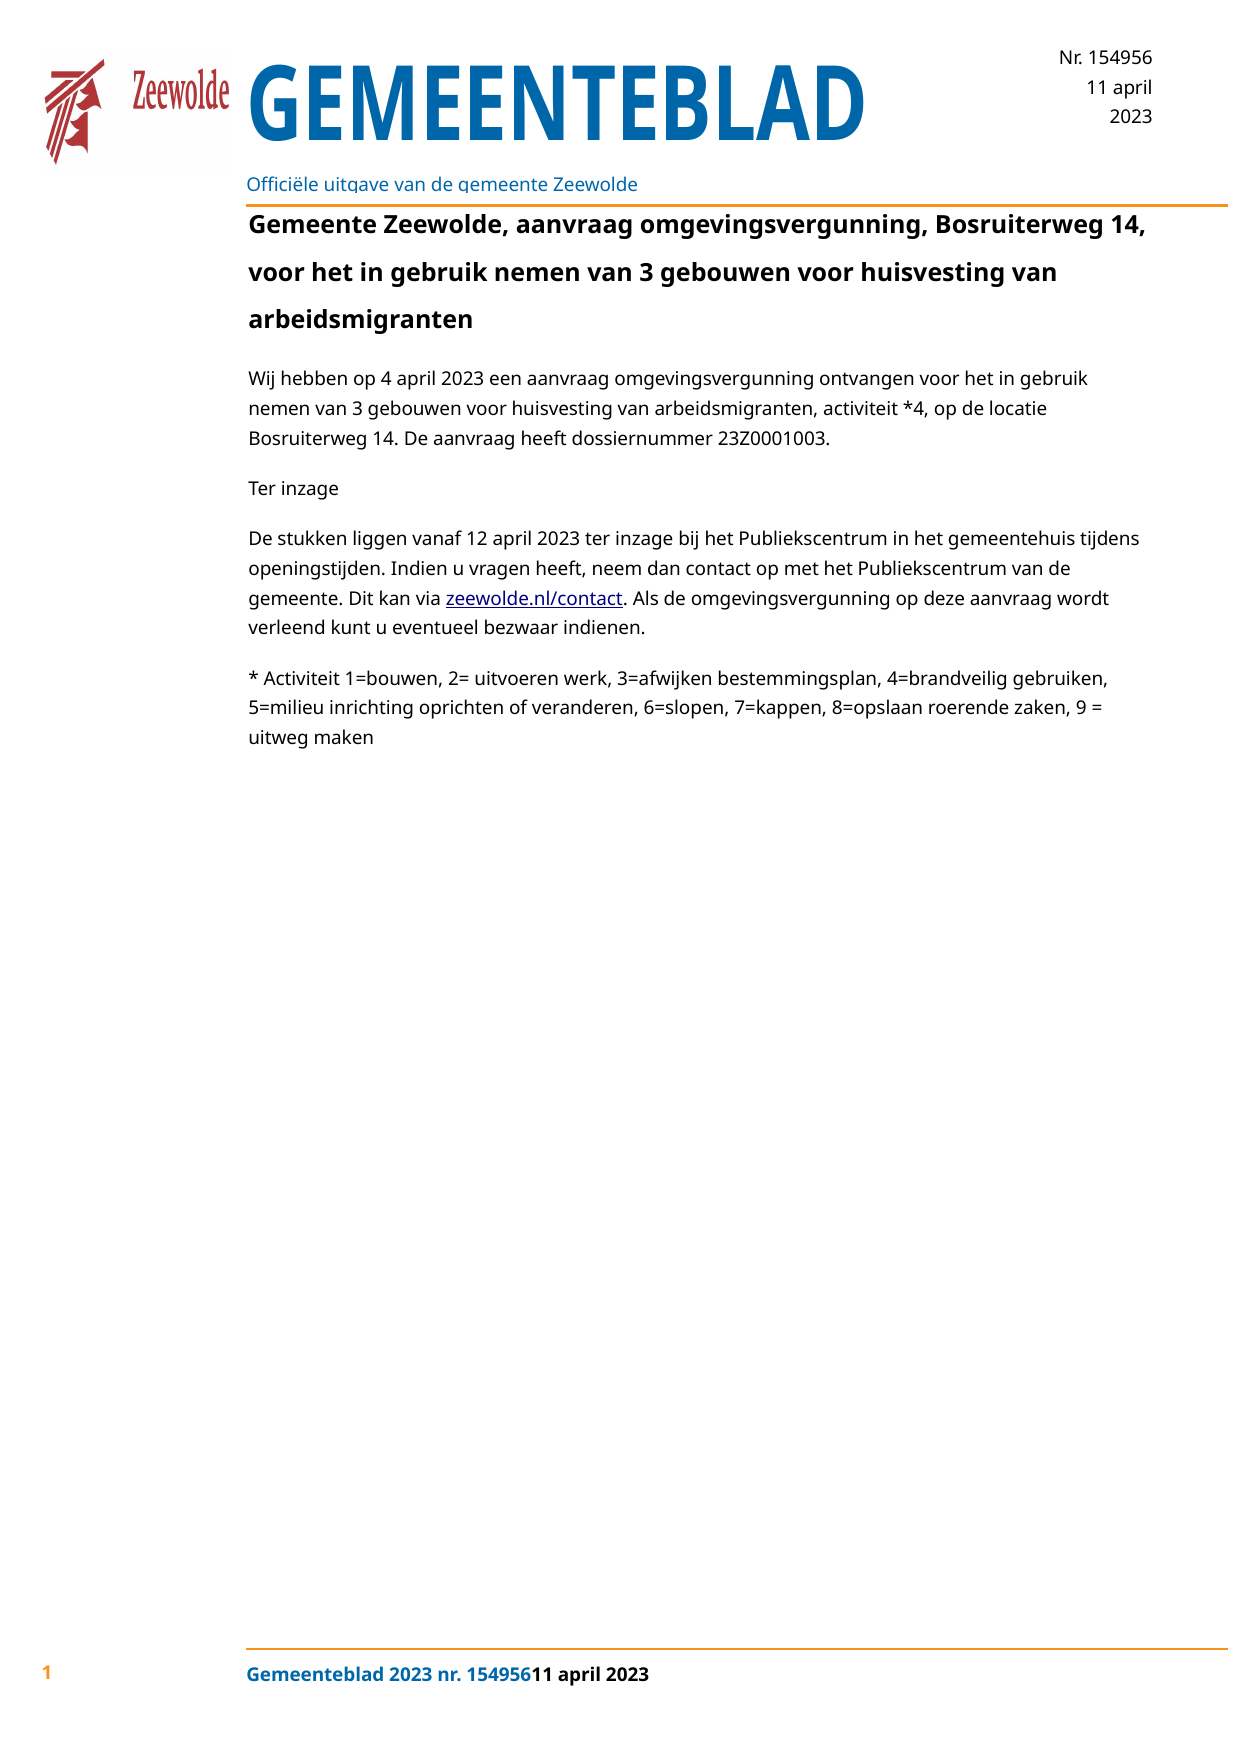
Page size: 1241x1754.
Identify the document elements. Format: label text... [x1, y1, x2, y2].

text Ter inzage [248, 475, 1152, 501]
text Wij hebben op 4 april 2023 een aanvraag omgevingsvergunning ontvangen voor het in gebruik nemen van 3 gebouwen voor huisvesting van arbeidsmigranten, activiteit *4, op de locatie Bosruiterweg 14. De aanvraag heeft dossiernummer 23Z0001003. [248, 366, 1152, 450]
text Gemeente Zeewolde, aanvraag omgevingsvergunning, Bosruiterweg 14, voor het in gebruik nemen van 3 gebouwen voor huisvesting van arbeidsmigranten [248, 207, 1152, 336]
picture [41, 47, 231, 172]
text * Activiteit 1=bouwen, 2= uitvoeren werk, 3=afwijken bestemmingsplan, 4=brandveilig gebruiken, 5=milieu inrichting oprichten of veranderen, 6=slopen, 7=kappen, 8=opslaan roerende zaken, 9 = uitweg maken [248, 665, 1152, 749]
text De stukken liggen vanaf 12 april 2023 ter inzage bij het Publiekscentrum in het gemeentehuis tijdens openingstijden. Indien u vragen heeft, neem dan contact op met het Publiekscentrum van de gemeente. Dit kan via zeewolde.nl/contact. Als de omgevingsvergunning op deze aanvraag wordt verleend kunt u eventueel bezwaar indienen. [248, 526, 1152, 640]
